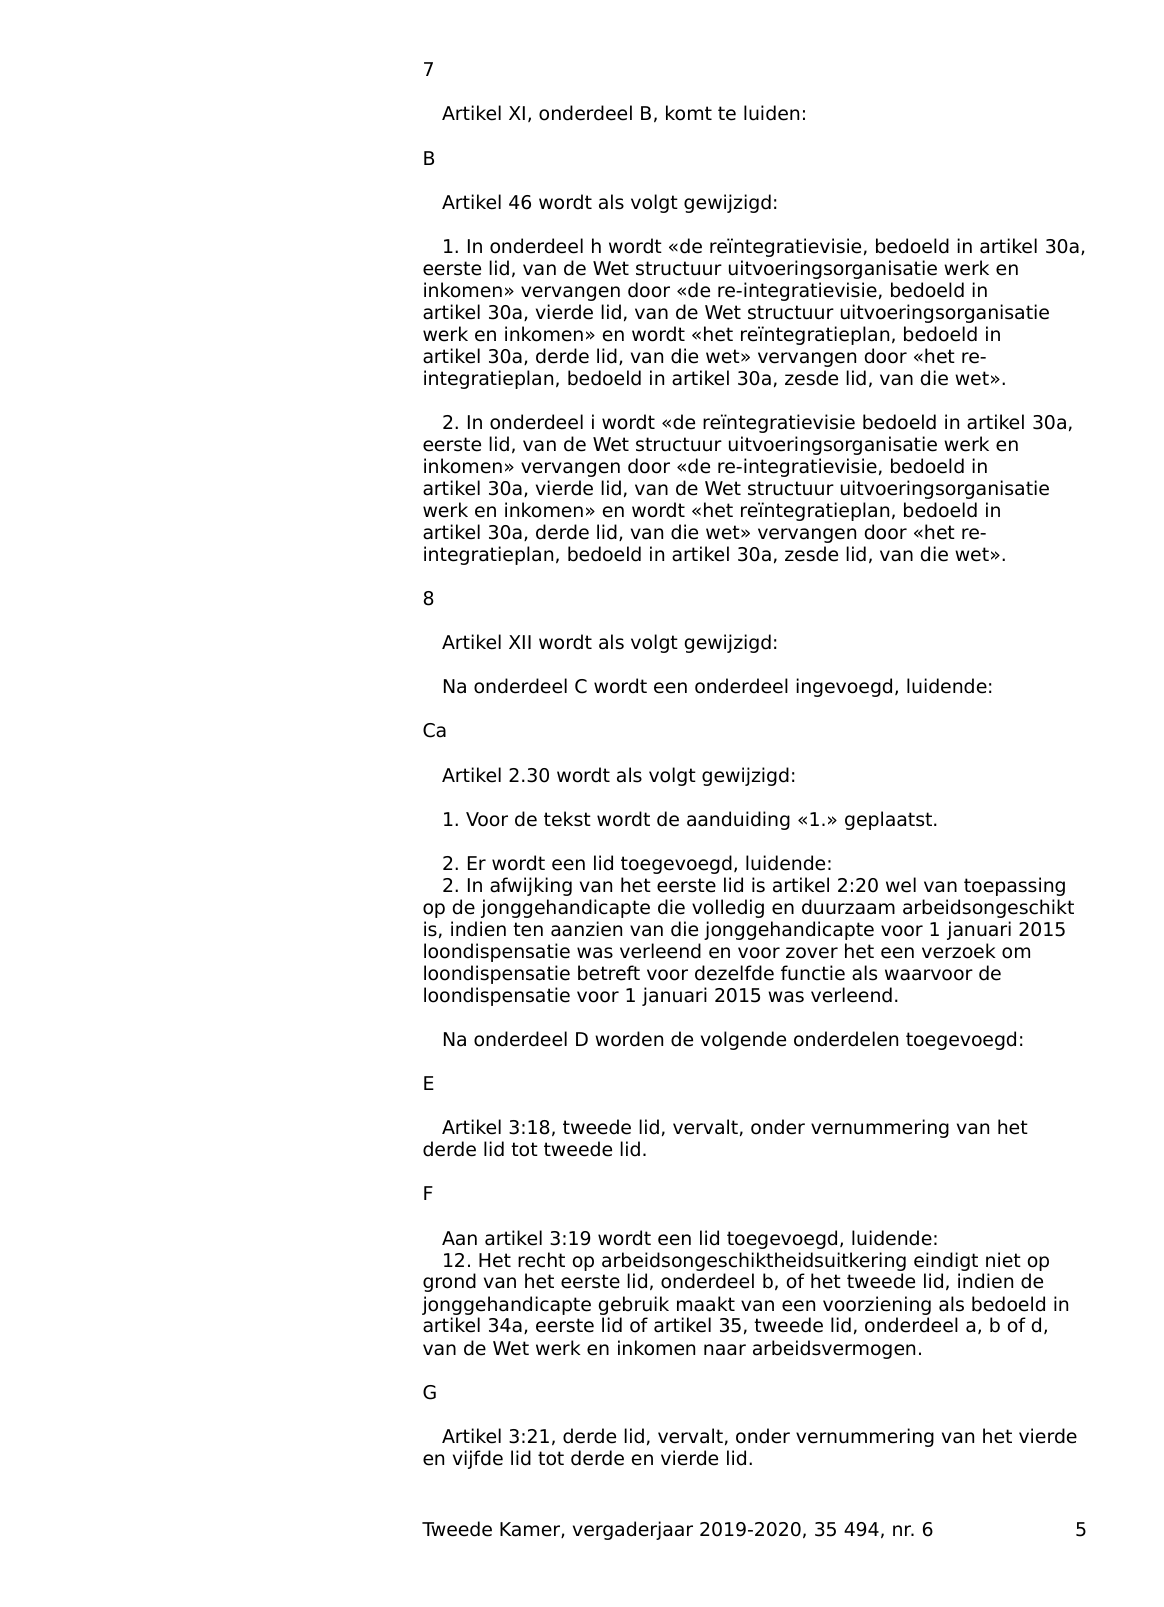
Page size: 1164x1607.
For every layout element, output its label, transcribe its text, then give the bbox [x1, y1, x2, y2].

text Artikel 2.30 wordt als volgt gewijzigd: [422, 764, 1087, 786]
text Na onderdeel D worden de volgende onderdelen toegevoegd: [422, 1029, 1087, 1051]
text 1. In onderdeel h wordt «de reïntegratievisie, bedoeld in artikel 30a, eerste lid, van de Wet structuur uitvoeringsorganisatie werk en inkomen» vervangen door «de re-integratievisie, bedoeld in artikel 30a, vierde lid, van de Wet structuur uitvoeringsorganisatie werk en inkomen» en wordt «het reïntegratieplan, bedoeld in artikel 30a, derde lid, van die wet» vervangen door «het re-integratieplan, bedoeld in artikel 30a, zesde lid, van die wet». [422, 236, 1087, 389]
subtitle 8 [422, 588, 1087, 610]
subtitle F [422, 1183, 1087, 1205]
text 2. In onderdeel i wordt «de reïntegratievisie bedoeld in artikel 30a, eerste lid, van de Wet structuur uitvoeringsorganisatie werk en inkomen» vervangen door «de re-integratievisie, bedoeld in artikel 30a, vierde lid, van de Wet structuur uitvoeringsorganisatie werk en inkomen» en wordt «het reïntegratieplan, bedoeld in artikel 30a, derde lid, van die wet» vervangen door «het re-integratieplan, bedoeld in artikel 30a, zesde lid, van die wet». [422, 412, 1087, 566]
text 12. Het recht op arbeidsongeschiktheidsuitkering eindigt niet op grond van het eerste lid, onderdeel b, of het tweede lid, indien de jonggehandicapte gebruik maakt van een voorziening als bedoeld in artikel 34a, eerste lid of artikel 35, tweede lid, onderdeel a, b of d, van de Wet werk en inkomen naar arbeidsvermogen. [422, 1249, 1087, 1359]
text 1. Voor de tekst wordt de aanduiding «1.» geplaatst. [422, 809, 1087, 831]
text Artikel XI, onderdeel B, komt te luiden: [422, 103, 1087, 125]
text 2. Er wordt een lid toegevoegd, luidende: [422, 853, 1087, 875]
subtitle E [422, 1073, 1087, 1095]
text Na onderdeel C wordt een onderdeel ingevoegd, luidende: [422, 676, 1087, 698]
text Artikel XII wordt als volgt gewijzigd: [422, 632, 1087, 654]
text Aan artikel 3:19 wordt een lid toegevoegd, luidende: [422, 1227, 1087, 1249]
subtitle G [422, 1382, 1087, 1403]
subtitle Ca [422, 720, 1087, 742]
subtitle B [422, 147, 1087, 169]
text Artikel 3:21, derde lid, vervalt, onder vernummering van het vierde en vijfde lid tot derde en vierde lid. [422, 1426, 1087, 1470]
text Artikel 3:18, tweede lid, vervalt, onder vernummering van het derde lid tot tweede lid. [422, 1117, 1087, 1161]
text Artikel 46 wordt als volgt gewijzigd: [422, 192, 1087, 213]
text 2. In afwijking van het eerste lid is artikel 2:20 wel van toepassing op de jonggehandicapte die volledig en duurzaam arbeidsongeschikt is, indien ten aanzien van die jonggehandicapte voor 1 januari 2015 loondispensatie was verleend en voor zover het een verzoek om loondispensatie betreft voor dezelfde functie als waarvoor de loondispensatie voor 1 januari 2015 was verleend. [422, 875, 1087, 1007]
subtitle 7 [422, 59, 1087, 81]
